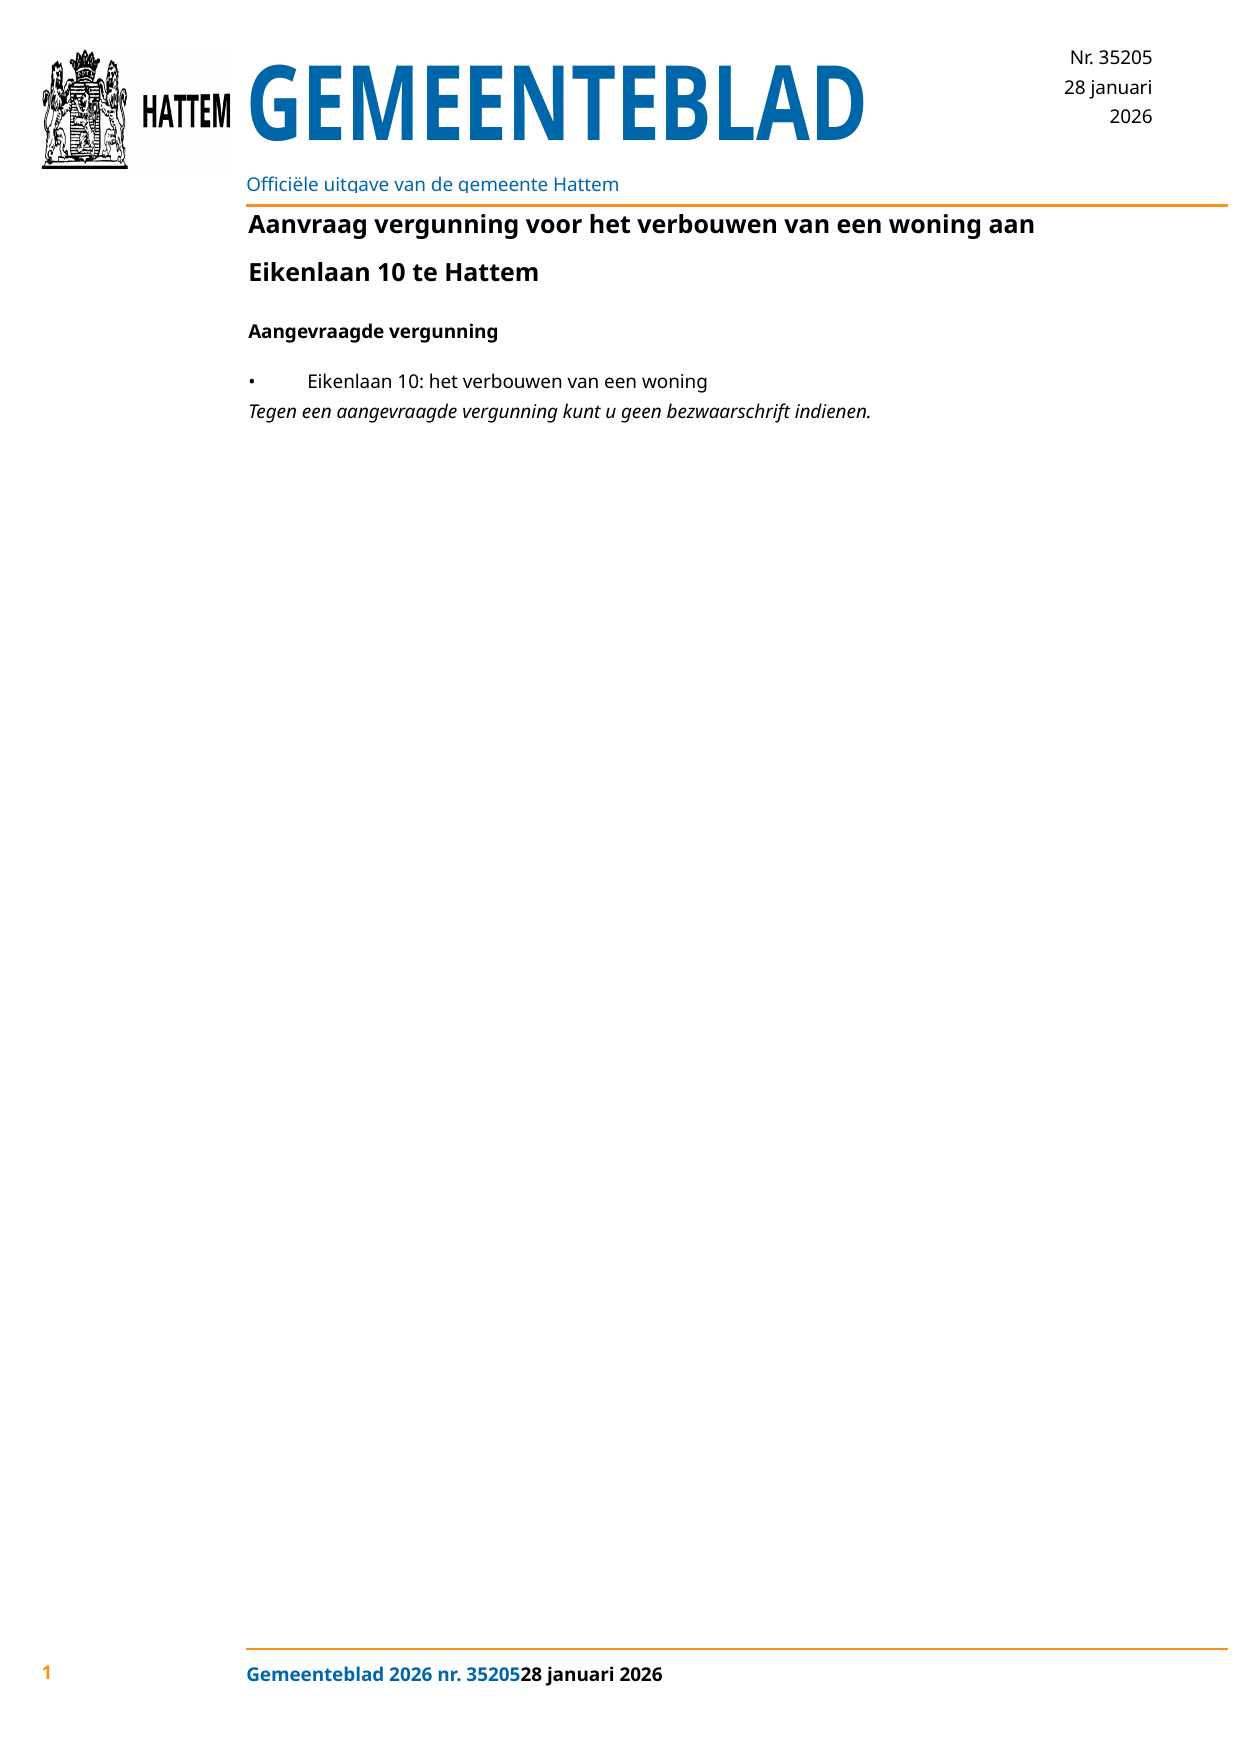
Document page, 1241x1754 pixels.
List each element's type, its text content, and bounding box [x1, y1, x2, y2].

text Tegen een aangevraagde vergunning kunt u geen bezwaarschrift indienen. [248, 398, 1152, 424]
list Eikenlaan 10: het verbouwen van een woning [248, 368, 1152, 394]
text Aanvraag vergunning voor het verbouwen van een woning aan Eikenlaan 10 te Hattem [248, 207, 1152, 288]
picture [41, 47, 231, 172]
text Aangevraagde vergunning [248, 318, 1152, 344]
